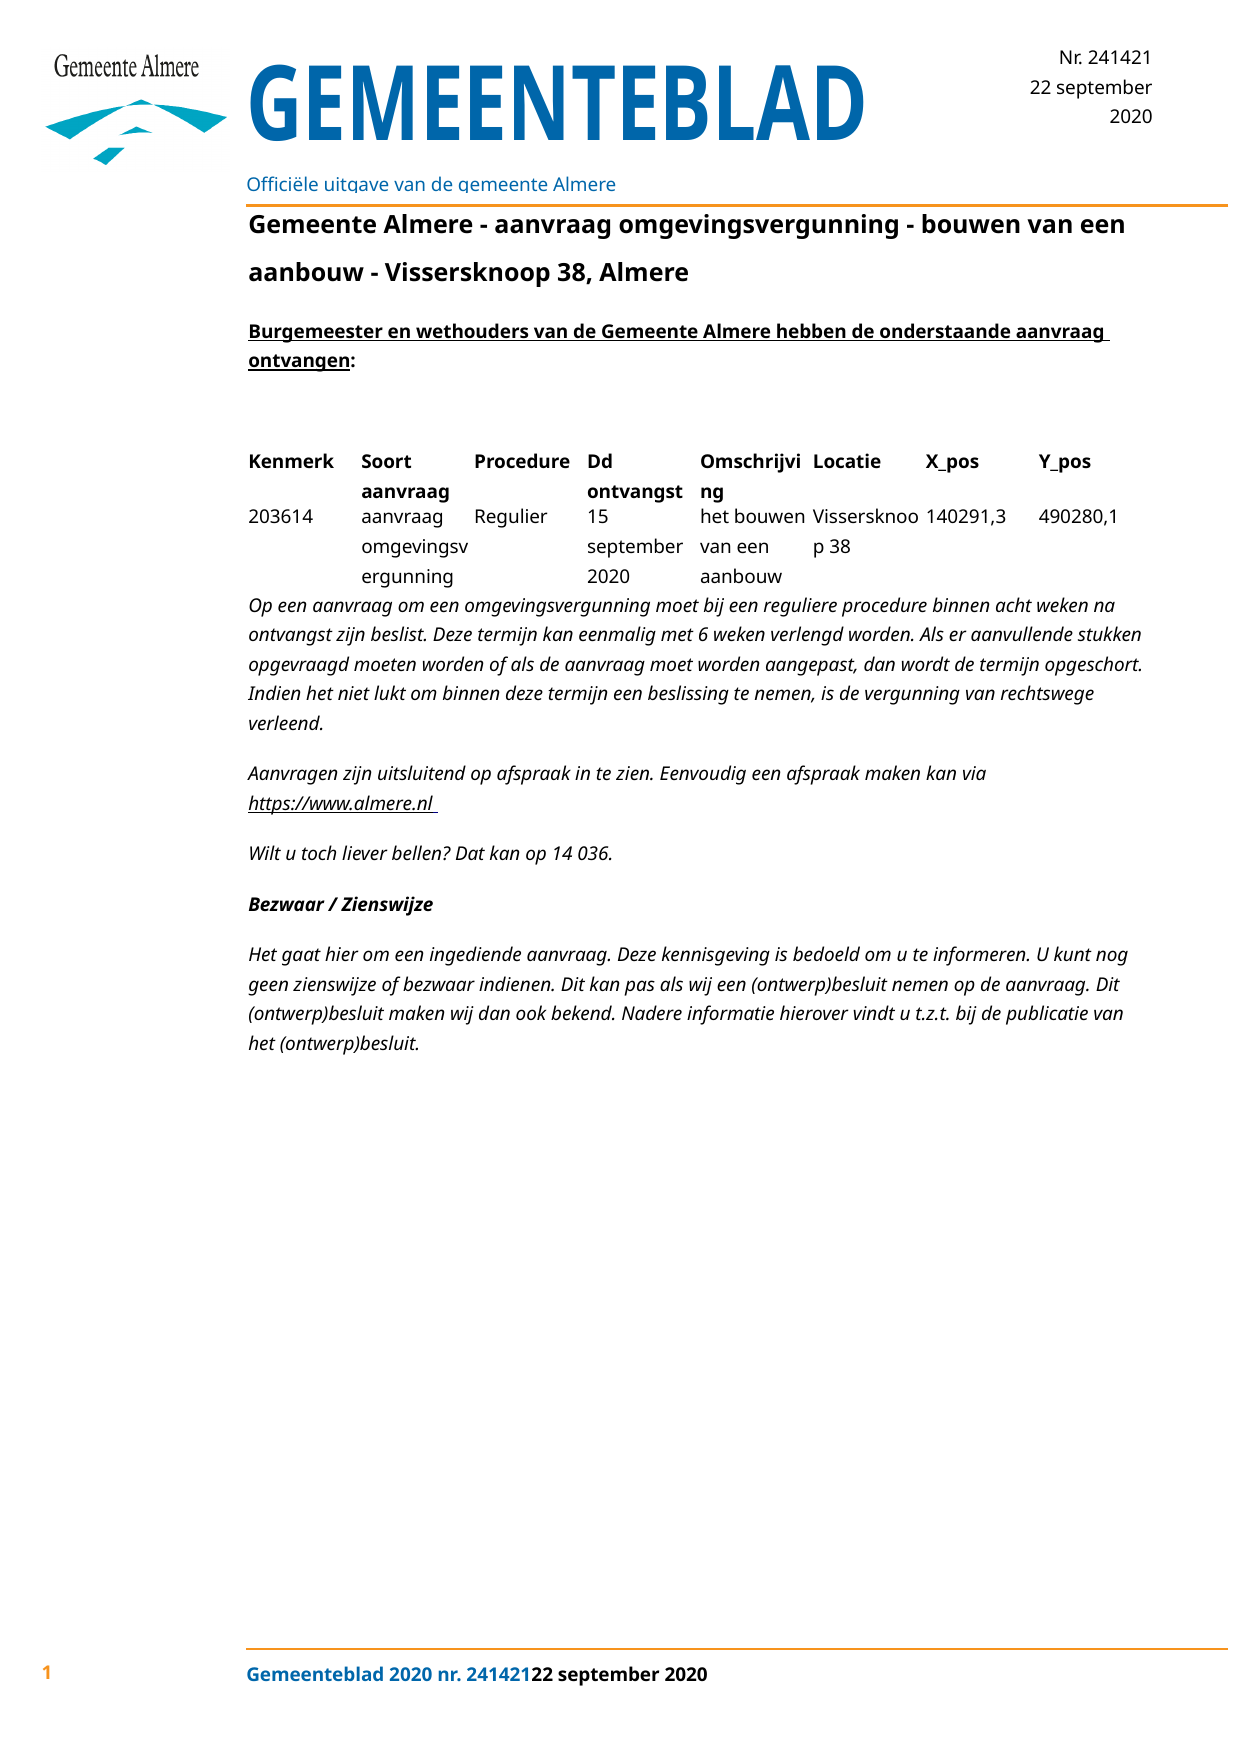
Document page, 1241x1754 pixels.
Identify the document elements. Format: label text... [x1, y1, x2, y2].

table_header Locatie [813, 449, 926, 504]
table_header Y_pos [1039, 449, 1152, 504]
text Op een aanvraag om een omgevingsvergunning moet bij een reguliere procedure binnen acht weken na ontvangst zijn beslist. Deze termijn kan eenmalig met 6 weken verlengd worden. Als er aanvullende stukken opgevraagd moeten worden of als de aanvraag moet worden aangepast, dan wordt de termijn opgeschort. Indien het niet lukt om binnen deze termijn een beslissing te nemen, is de vergunning van rechtswege verleend. [248, 592, 1152, 736]
text Aanvragen zijn uitsluitend op afspraak in te zien. Eenvoudig een afspraak maken kan via https://www.almere.nl [248, 761, 1152, 816]
table_cell het bouwen van een aanbouw [700, 504, 813, 589]
table_header Procedure [474, 449, 587, 504]
table_header Kenmerk [248, 449, 361, 504]
table_cell aanvraag omgevingsvergunning [361, 504, 474, 589]
picture [41, 47, 231, 172]
table_cell Regulier [474, 504, 587, 589]
table_cell Vissersknoop 38 [813, 504, 926, 589]
table_cell 203614 [248, 504, 361, 589]
text Het gaat hier om een ingediende aanvraag. Deze kennisgeving is bedoeld om u te informeren. U kunt nog geen zienswijze of bezwaar indienen. Dit kan pas als wij een (ontwerp)besluit nemen op de aanvraag. Dit (ontwerp)besluit maken wij dan ook bekend. Nadere informatie hierover vindt u t.z.t. bij de publicatie van het (ontwerp)besluit. [248, 941, 1152, 1056]
text Gemeente Almere - aanvraag omgevingsvergunning - bouwen van een aanbouw - Vissersknoop 38, Almere [248, 207, 1152, 288]
text Bezwaar / Zienswijze [248, 891, 1152, 917]
table_header X_pos [926, 449, 1038, 504]
text Wilt u toch liever bellen? Dat kan op 14 036. [248, 841, 1152, 866]
table_cell 15 september 2020 [587, 504, 700, 589]
table_header Dd ontvangst [587, 449, 700, 504]
text Burgemeester en wethouders van de Gemeente Almere hebben de onderstaande aanvraag ontvangen: [248, 318, 1152, 373]
table_cell 490280,1 [1039, 504, 1152, 589]
table_header Soort aanvraag [361, 449, 474, 504]
table_header Omschrijving [700, 449, 813, 504]
table_cell 140291,3 [926, 504, 1038, 589]
